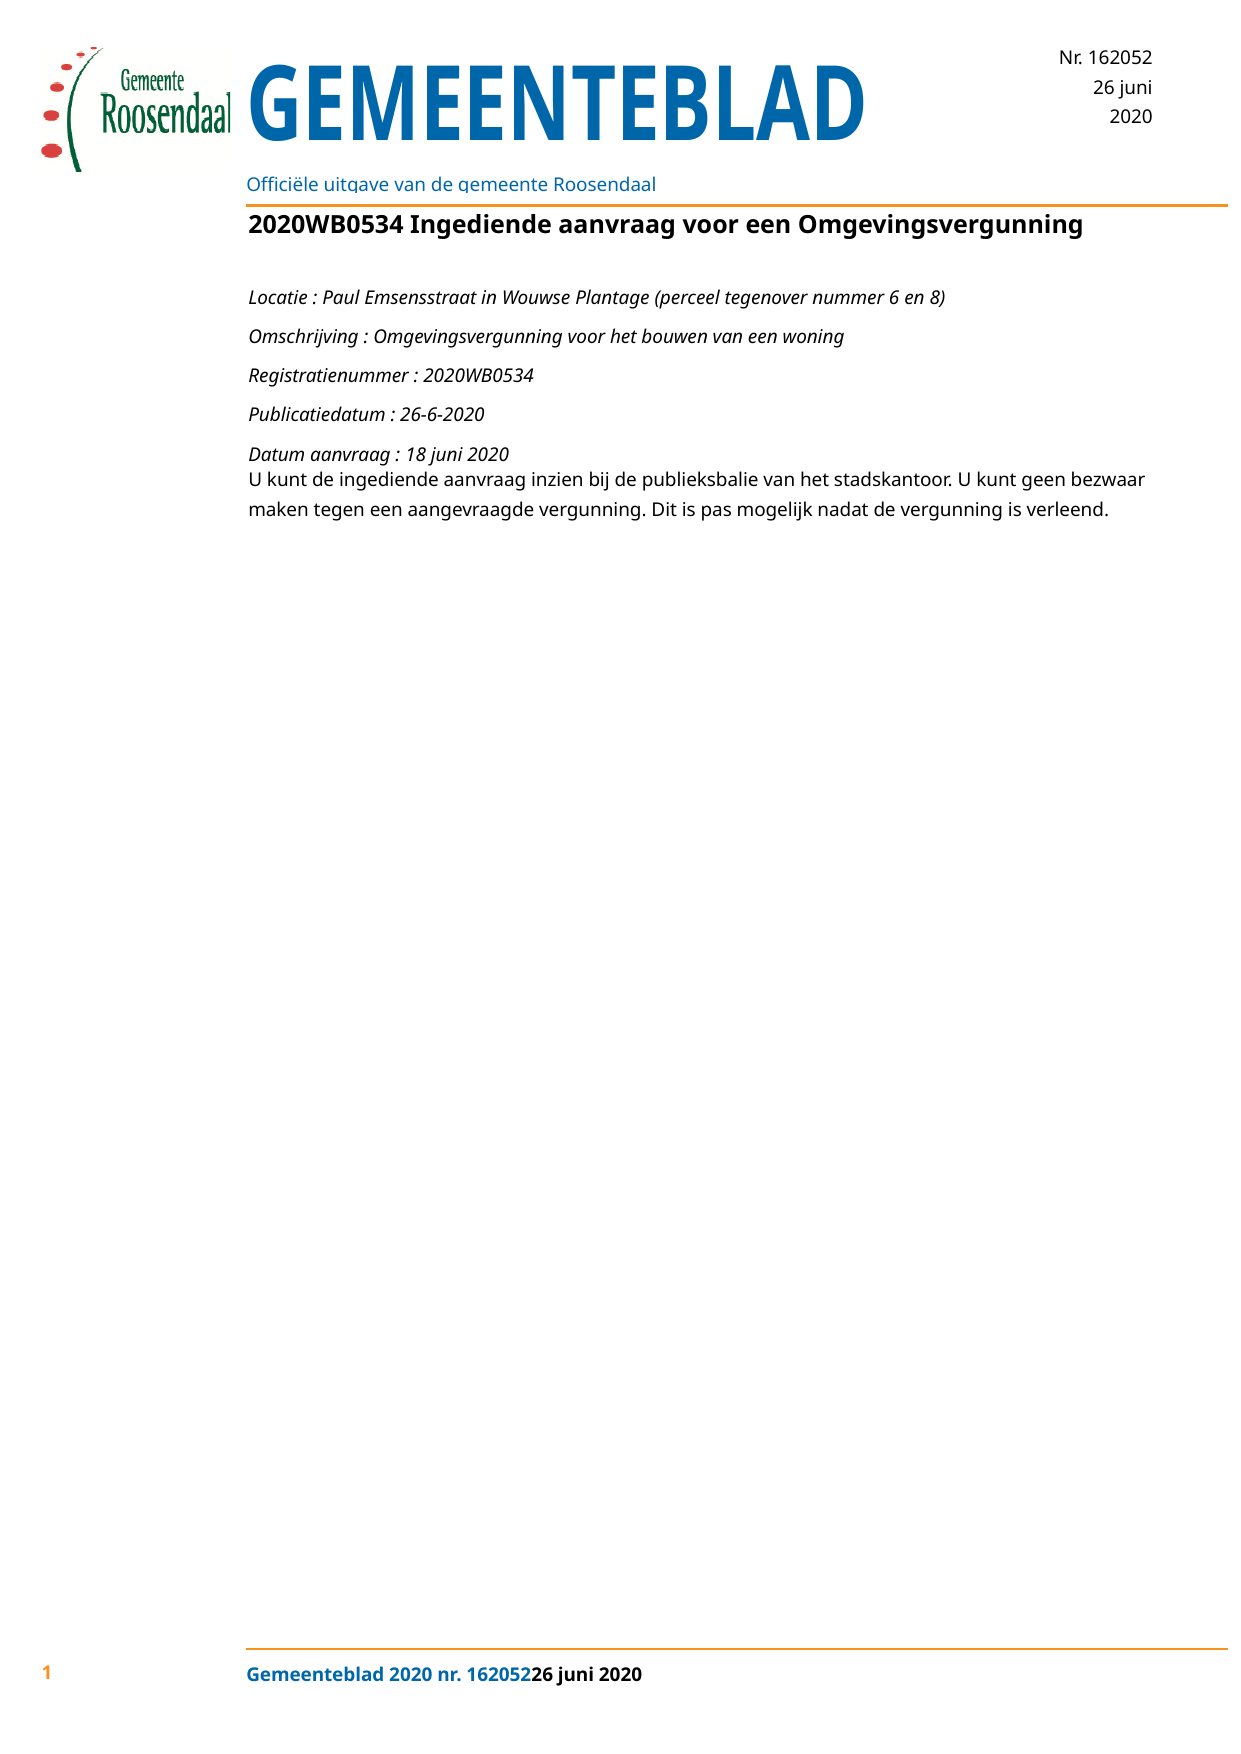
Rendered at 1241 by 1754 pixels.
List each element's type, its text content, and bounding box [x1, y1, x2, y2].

text Registratienummer : 2020WB0534 [248, 362, 1152, 388]
text Locatie : Paul Emsensstraat in Wouwse Plantage (perceel tegenover nummer 6 en 8) [248, 284, 1152, 309]
text Datum aanvraag : 18 juni 2020 [248, 441, 1152, 467]
picture [41, 47, 231, 172]
text 2020WB0534 Ingediende aanvraag voor een Omgevingsvergunning [248, 207, 1152, 241]
text U kunt de ingediende aanvraag inzien bij de publieksbalie van het stadskantoor. U kunt geen bezwaar maken tegen een aangevraagde vergunning. Dit is pas mogelijk nadat de vergunning is verleend. [248, 467, 1152, 522]
text Publicatiedatum : 26-6-2020 [248, 402, 1152, 427]
text Omschrijving : Omgevingsvergunning voor het bouwen van een woning [248, 323, 1152, 349]
